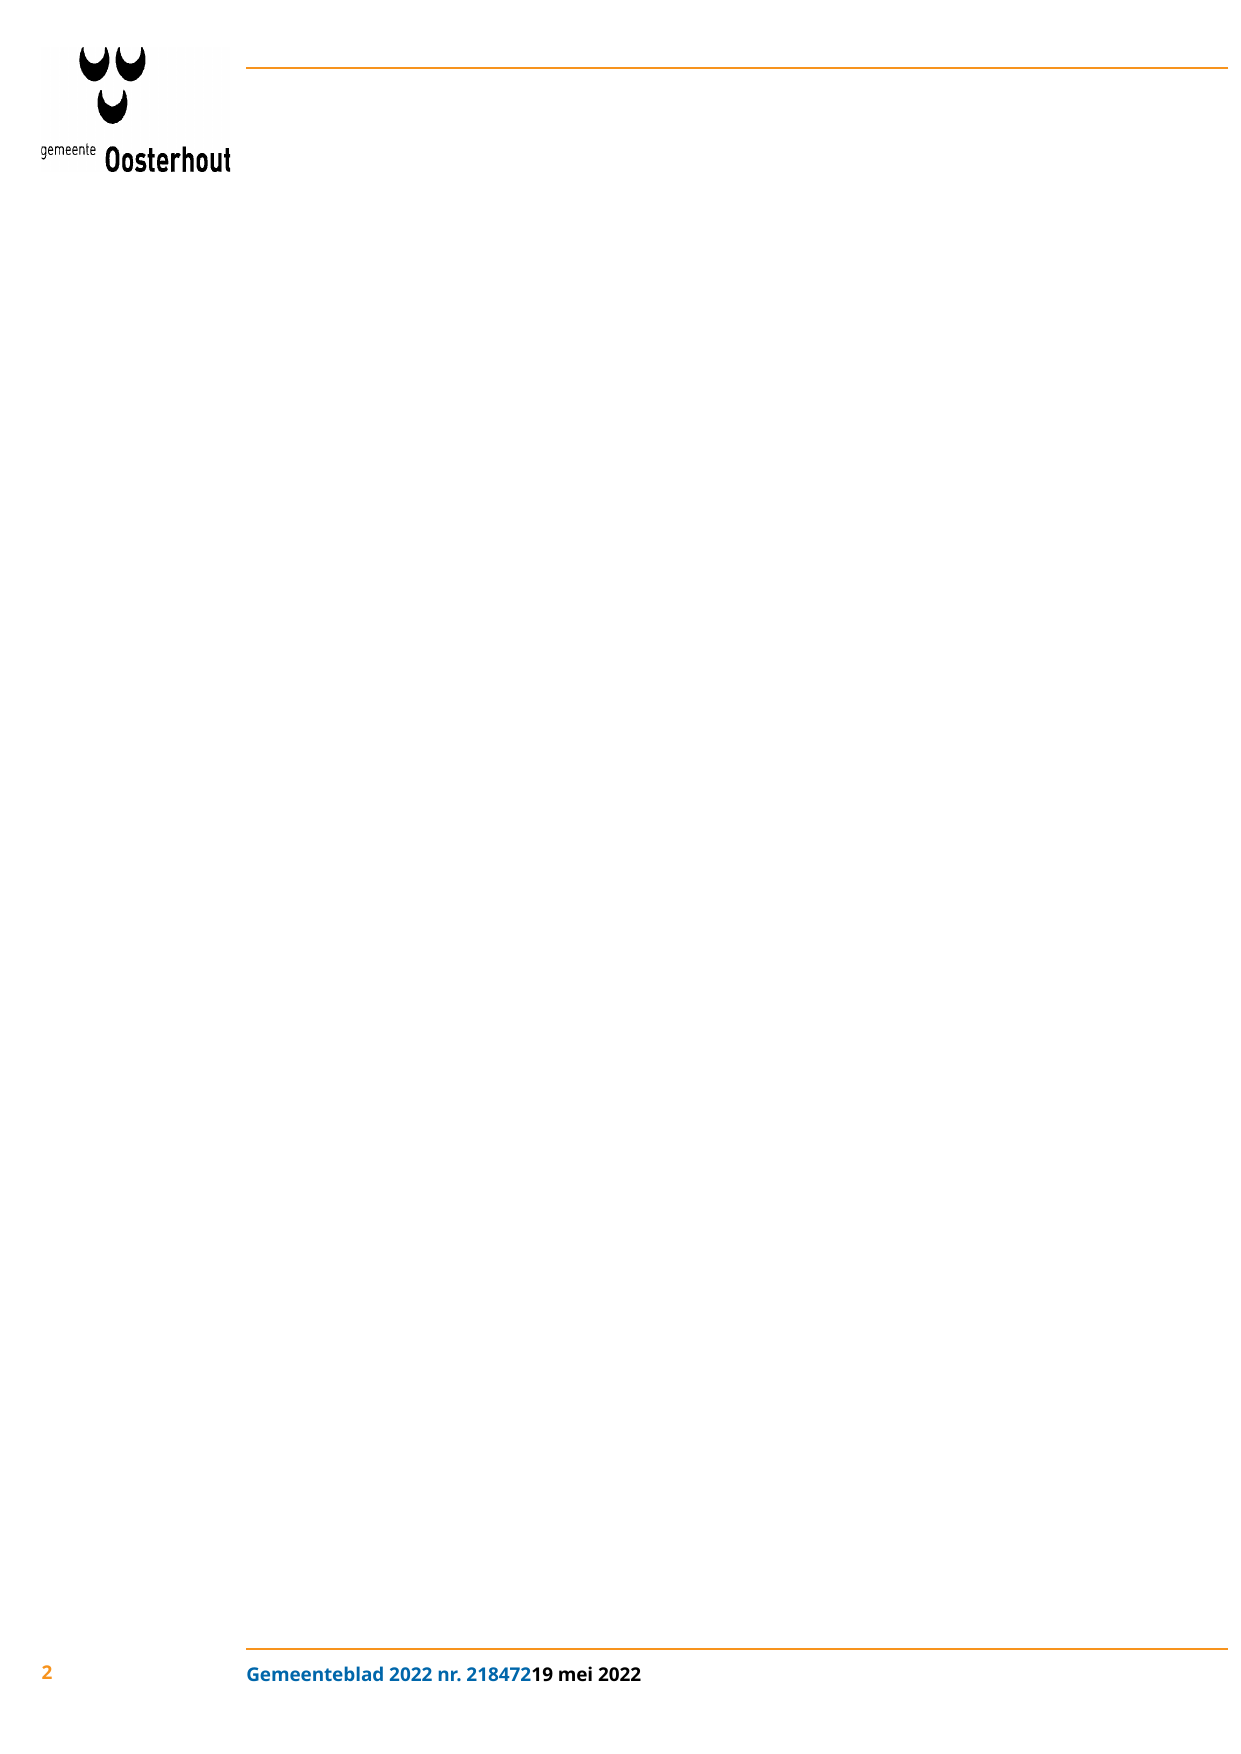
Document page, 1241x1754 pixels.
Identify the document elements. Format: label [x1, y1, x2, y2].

picture [41, 47, 231, 172]
